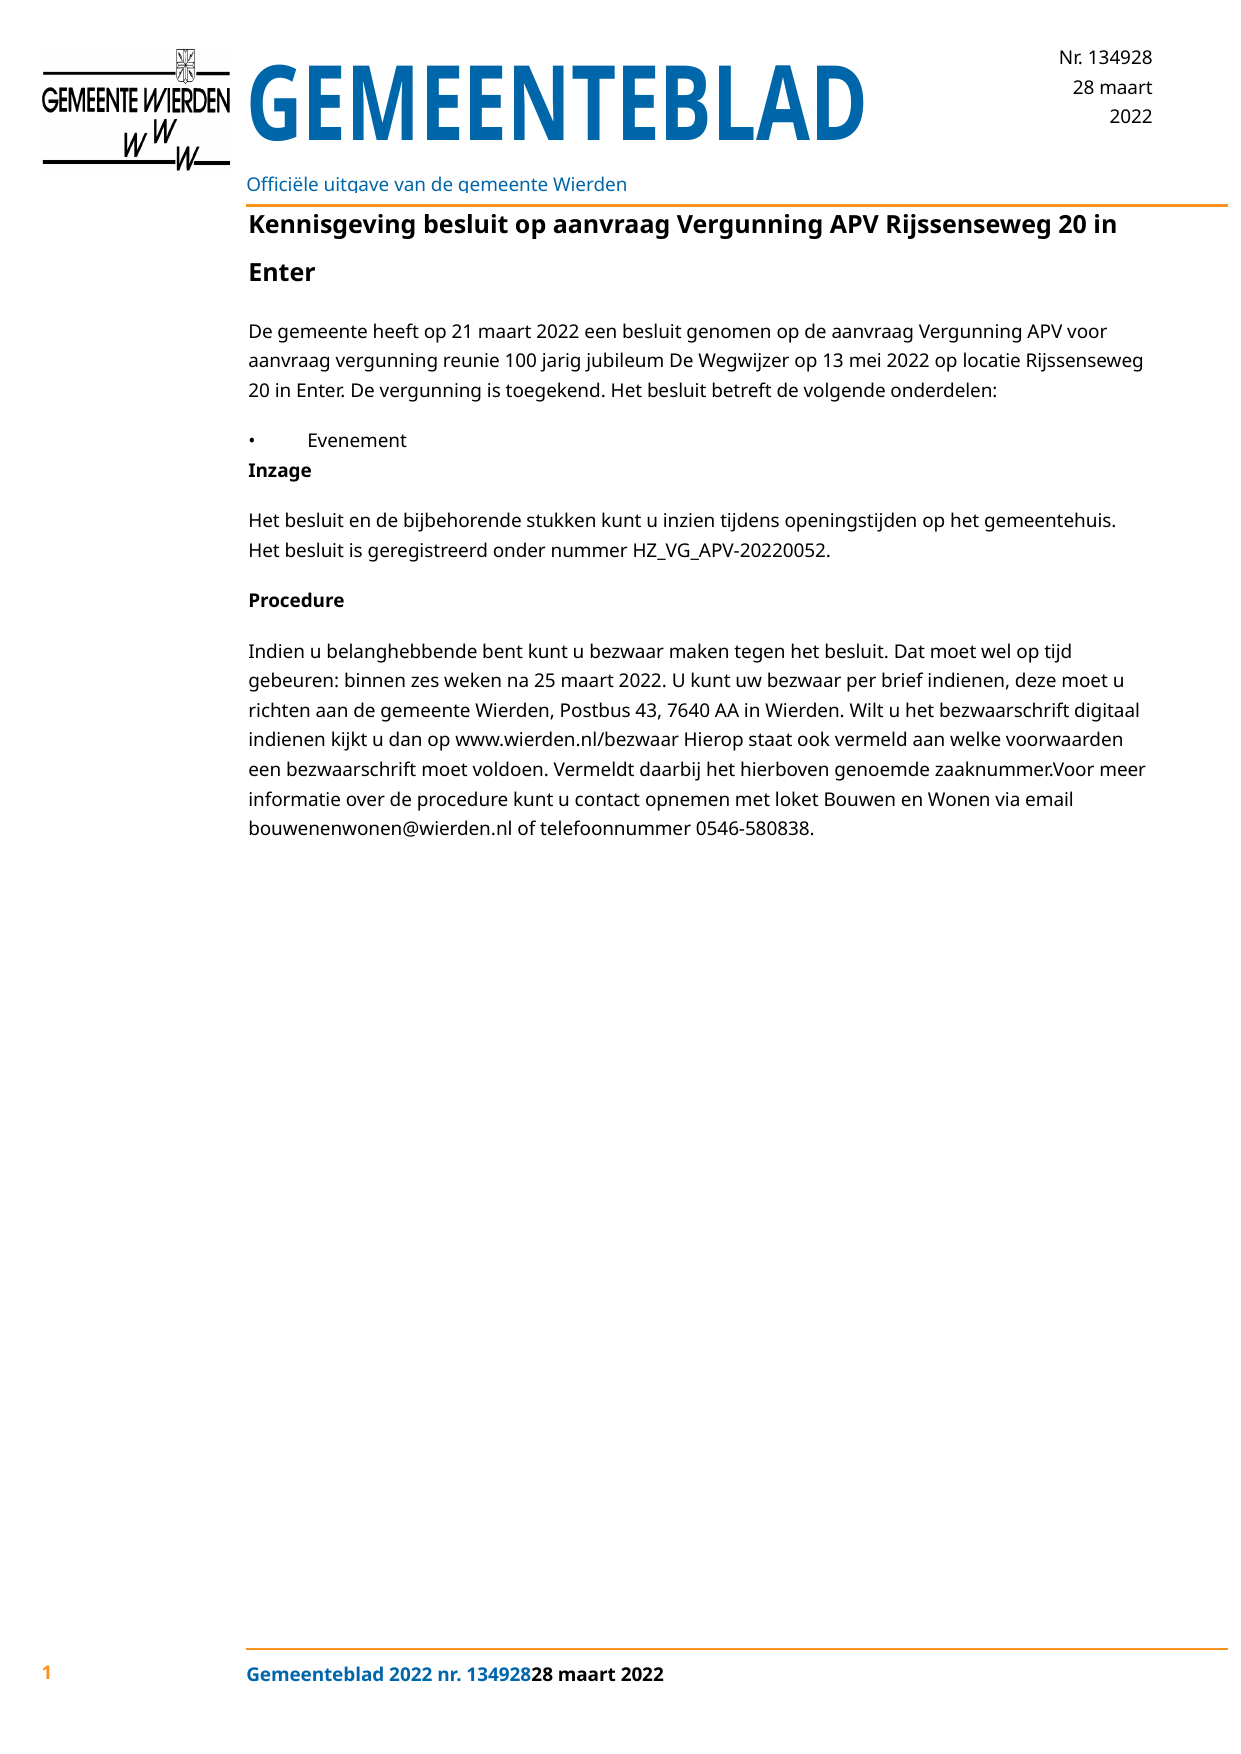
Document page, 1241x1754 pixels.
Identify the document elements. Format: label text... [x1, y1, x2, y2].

list Evenement [248, 427, 1152, 453]
text Het besluit en de bijbehorende stukken kunt u inzien tijdens openingstijden op het gemeentehuis. Het besluit is geregistreerd onder nummer HZ_VG_APV-20220052. [248, 507, 1152, 563]
text Procedure [248, 587, 1152, 613]
text Inzage [248, 457, 1152, 483]
picture [41, 47, 231, 172]
text Kennisgeving besluit op aanvraag Vergunning APV Rijssenseweg 20 in Enter [248, 207, 1152, 288]
text De gemeente heeft op 21 maart 2022 een besluit genomen op de aanvraag Vergunning APV voor aanvraag vergunning reunie 100 jarig jubileum De Wegwijzer op 13 mei 2022 op locatie Rijssenseweg 20 in Enter. De vergunning is toegekend. Het besluit betreft de volgende onderdelen: [248, 318, 1152, 403]
text Indien u belanghebbende bent kunt u bezwaar maken tegen het besluit. Dat moet wel op tijd gebeuren: binnen zes weken na 25 maart 2022. U kunt uw bezwaar per brief indienen, deze moet u richten aan de gemeente Wierden, Postbus 43, 7640 AA in Wierden. Wilt u het bezwaarschrift digitaal indienen kijkt u dan op www.wierden.nl/bezwaar Hierop staat ook vermeld aan welke voorwaarden een bezwaarschrift moet voldoen. Vermeldt daarbij het hierboven genoemde zaaknummer.Voor meer informatie over de procedure kunt u contact opnemen met loket Bouwen en Wonen via email bouwenenwonen@wierden.nl of telefoonnummer 0546-580838. [248, 638, 1152, 841]
